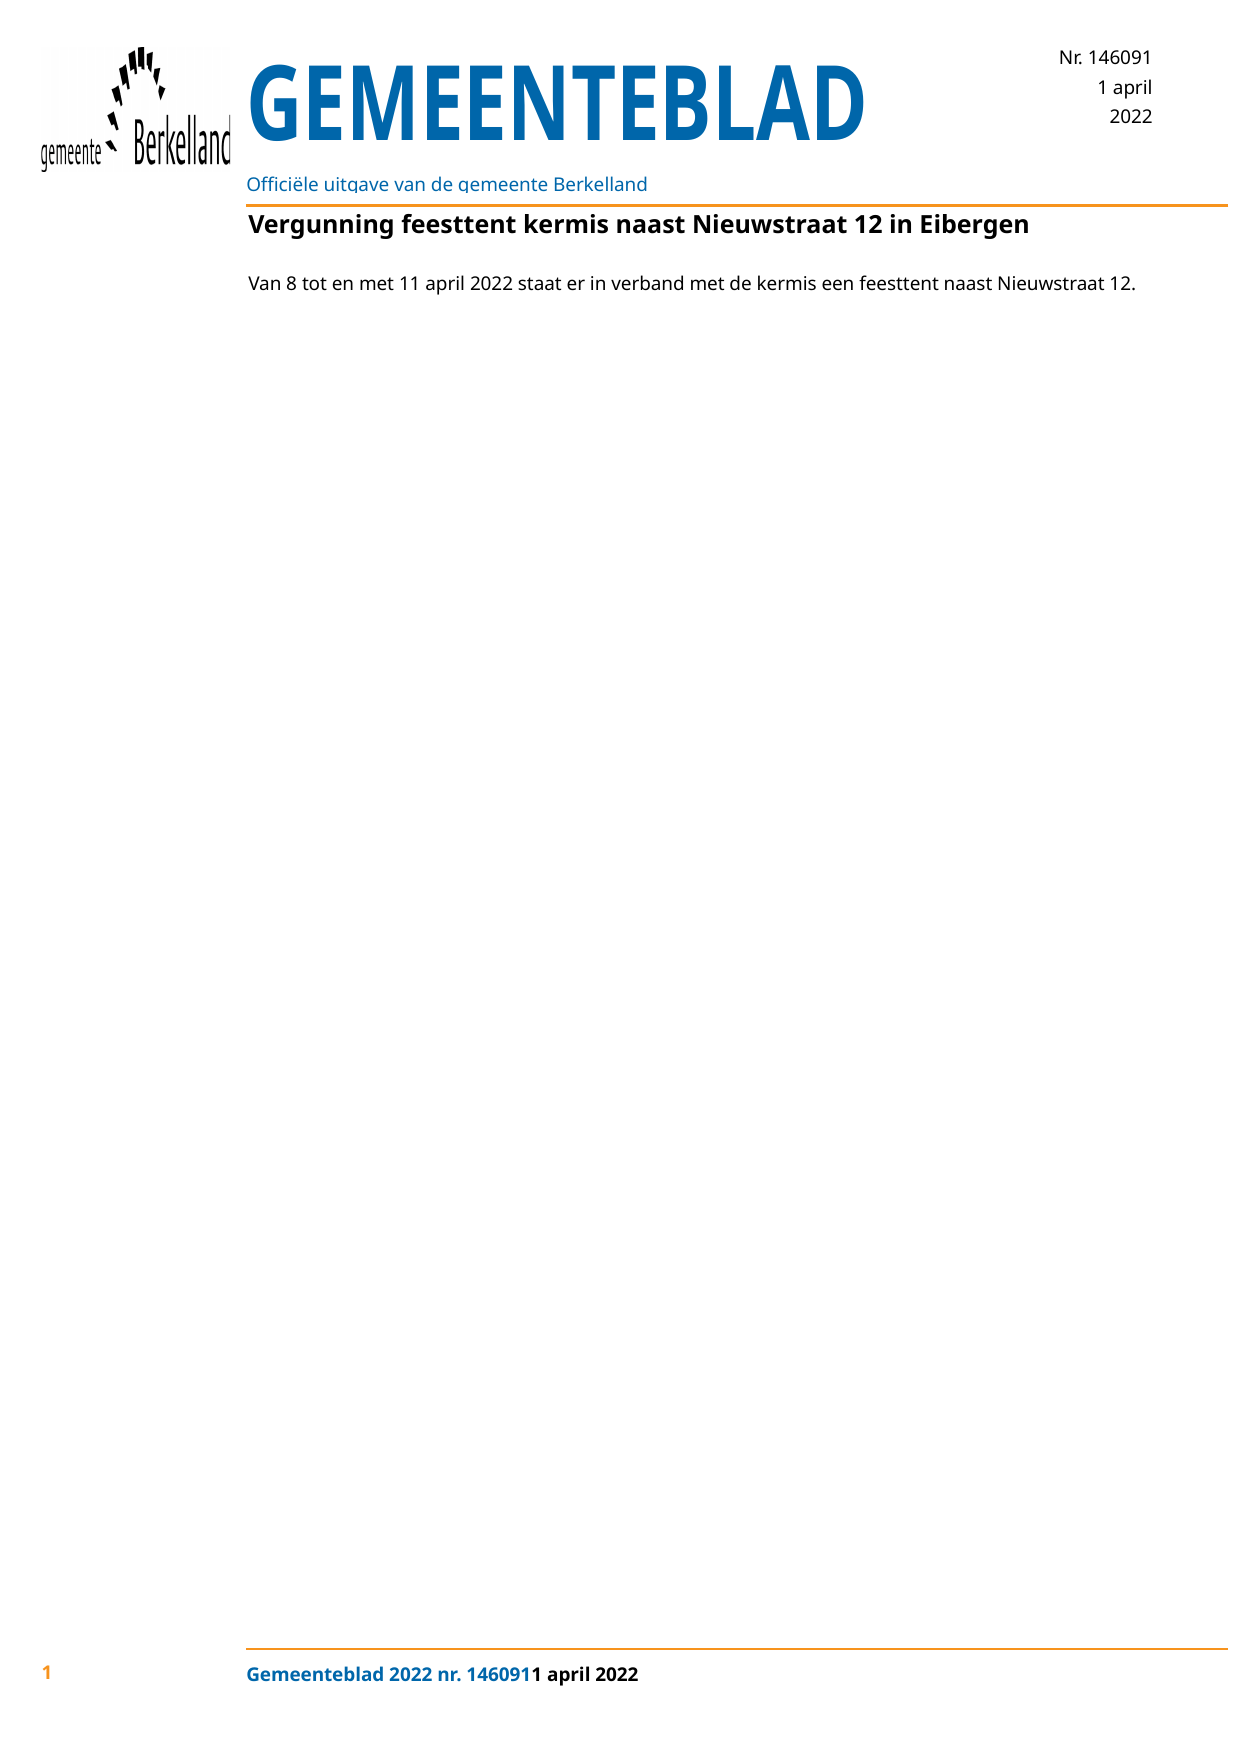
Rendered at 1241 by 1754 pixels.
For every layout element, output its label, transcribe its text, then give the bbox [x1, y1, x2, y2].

text Vergunning feesttent kermis naast Nieuwstraat 12 in Eibergen [248, 207, 1152, 241]
picture [41, 47, 231, 172]
text Van 8 tot en met 11 april 2022 staat er in verband met de kermis een feesttent naast Nieuwstraat 12. [248, 270, 1152, 296]
